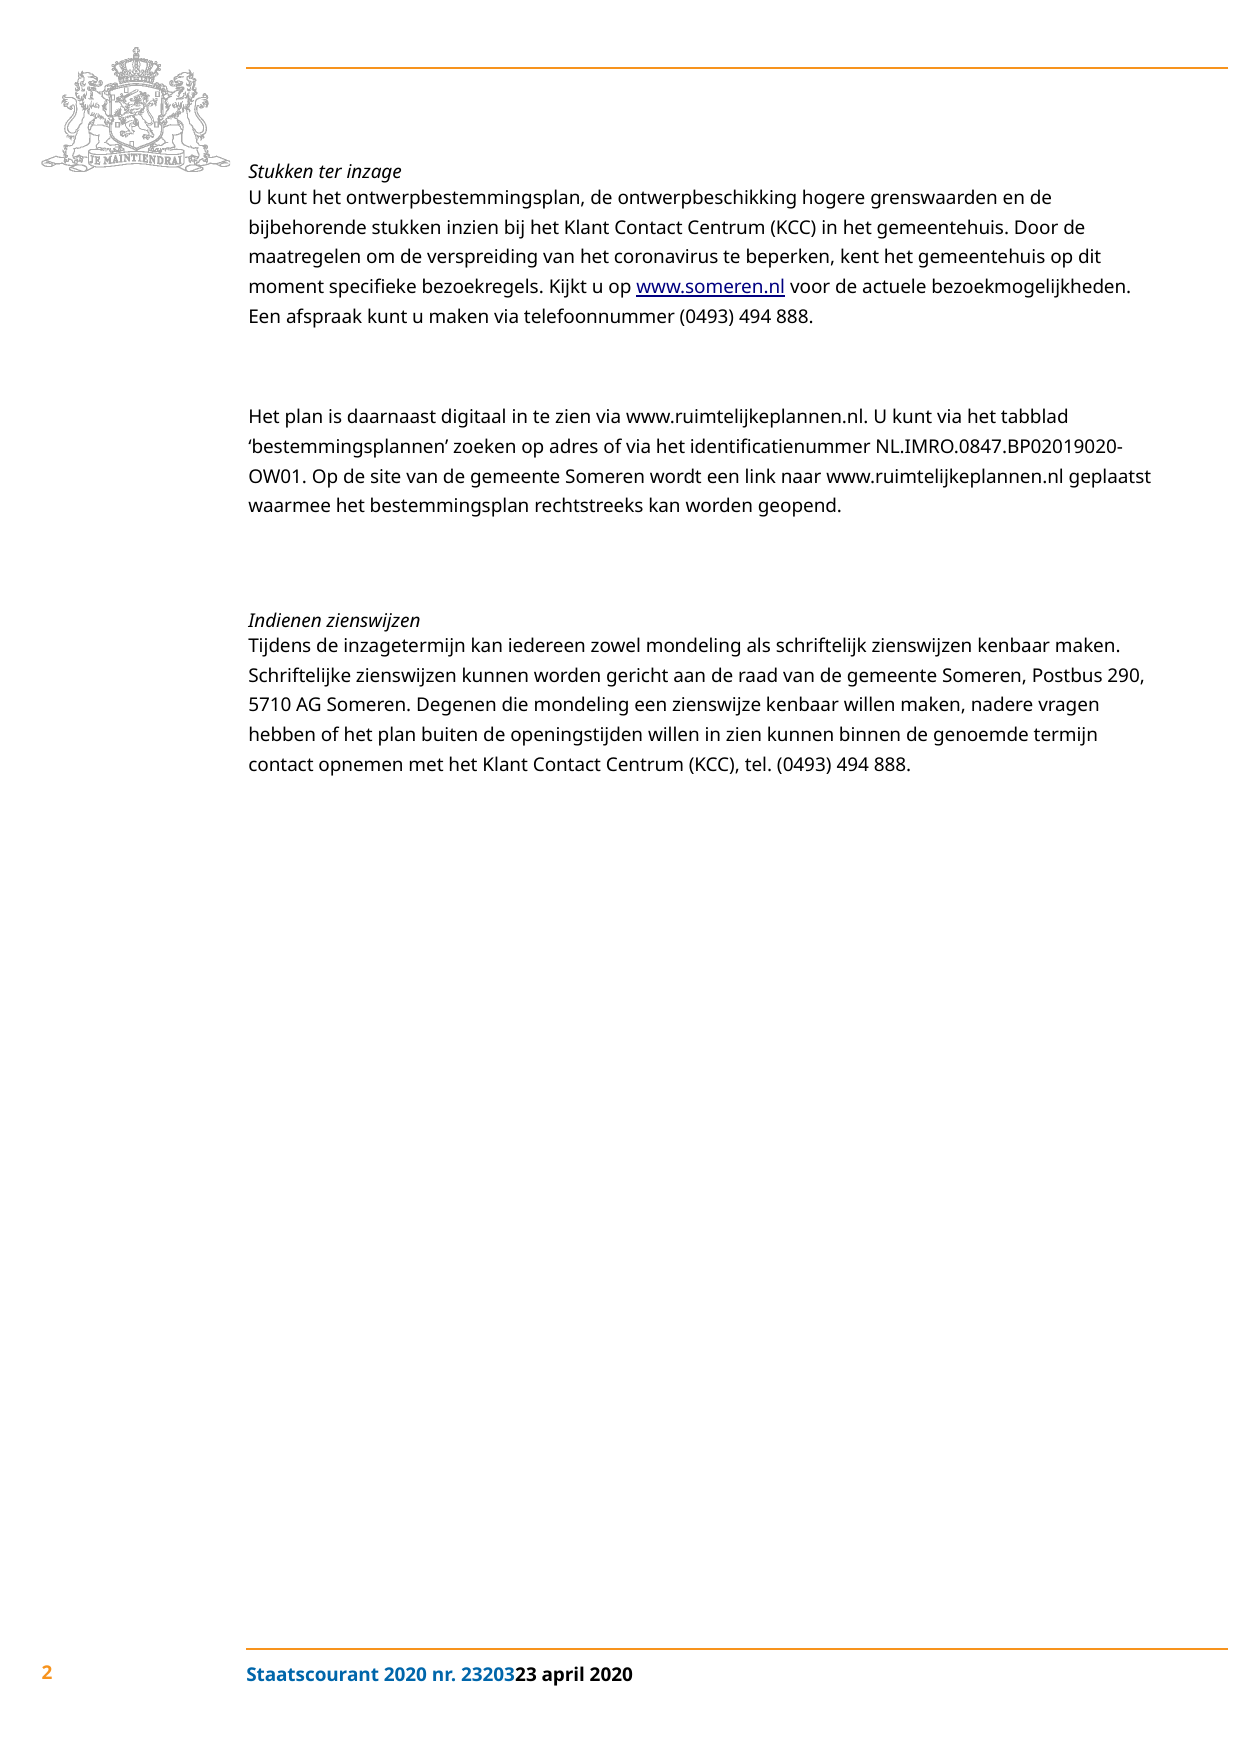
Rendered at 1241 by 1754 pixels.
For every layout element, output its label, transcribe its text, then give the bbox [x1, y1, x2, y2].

text Indienen zienswijzen [248, 607, 1152, 632]
text Het plan is daarnaast digitaal in te zien via www.ruimtelijkeplannen.nl. U kunt via het tabblad ‘bestemmingsplannen’ zoeken op adres of via het identificatienummer NL.IMRO.0847.BP02019020-OW01. Op de site van de gemeente Someren wordt een link naar www.ruimtelijkeplannen.nl geplaatst waarmee het bestemmingsplan rechtstreeks kan worden geopend. [248, 404, 1152, 518]
text Tijdens de inzagetermijn kan iedereen zowel mondeling als schriftelijk zienswijzen kenbaar maken. Schriftelijke zienswijzen kunnen worden gericht aan de raad van de gemeente Someren, Postbus 290, 5710 AG Someren. Degenen die mondeling een zienswijze kenbaar willen maken, nadere vragen hebben of het plan buiten de openingstijden willen in zien kunnen binnen de genoemde termijn contact opnemen met het Klant Contact Centrum (KCC), tel. (0493) 494 888. [248, 632, 1152, 777]
text U kunt het ontwerpbestemmingsplan, de ontwerpbeschikking hogere grenswaarden en de bijbehorende stukken inzien bij het Klant Contact Centrum (KCC) in het gemeentehuis. Door de maatregelen om de verspreiding van het coronavirus te beperken, kent het gemeentehuis op dit moment specifieke bezoekregels. Kijkt u op www.someren.nl voor de actuele bezoekmogelijkheden. Een afspraak kunt u maken via telefoonnummer (0493) 494 888. [248, 184, 1152, 328]
text Stukken ter inzage [248, 159, 1152, 184]
picture [41, 47, 231, 172]
